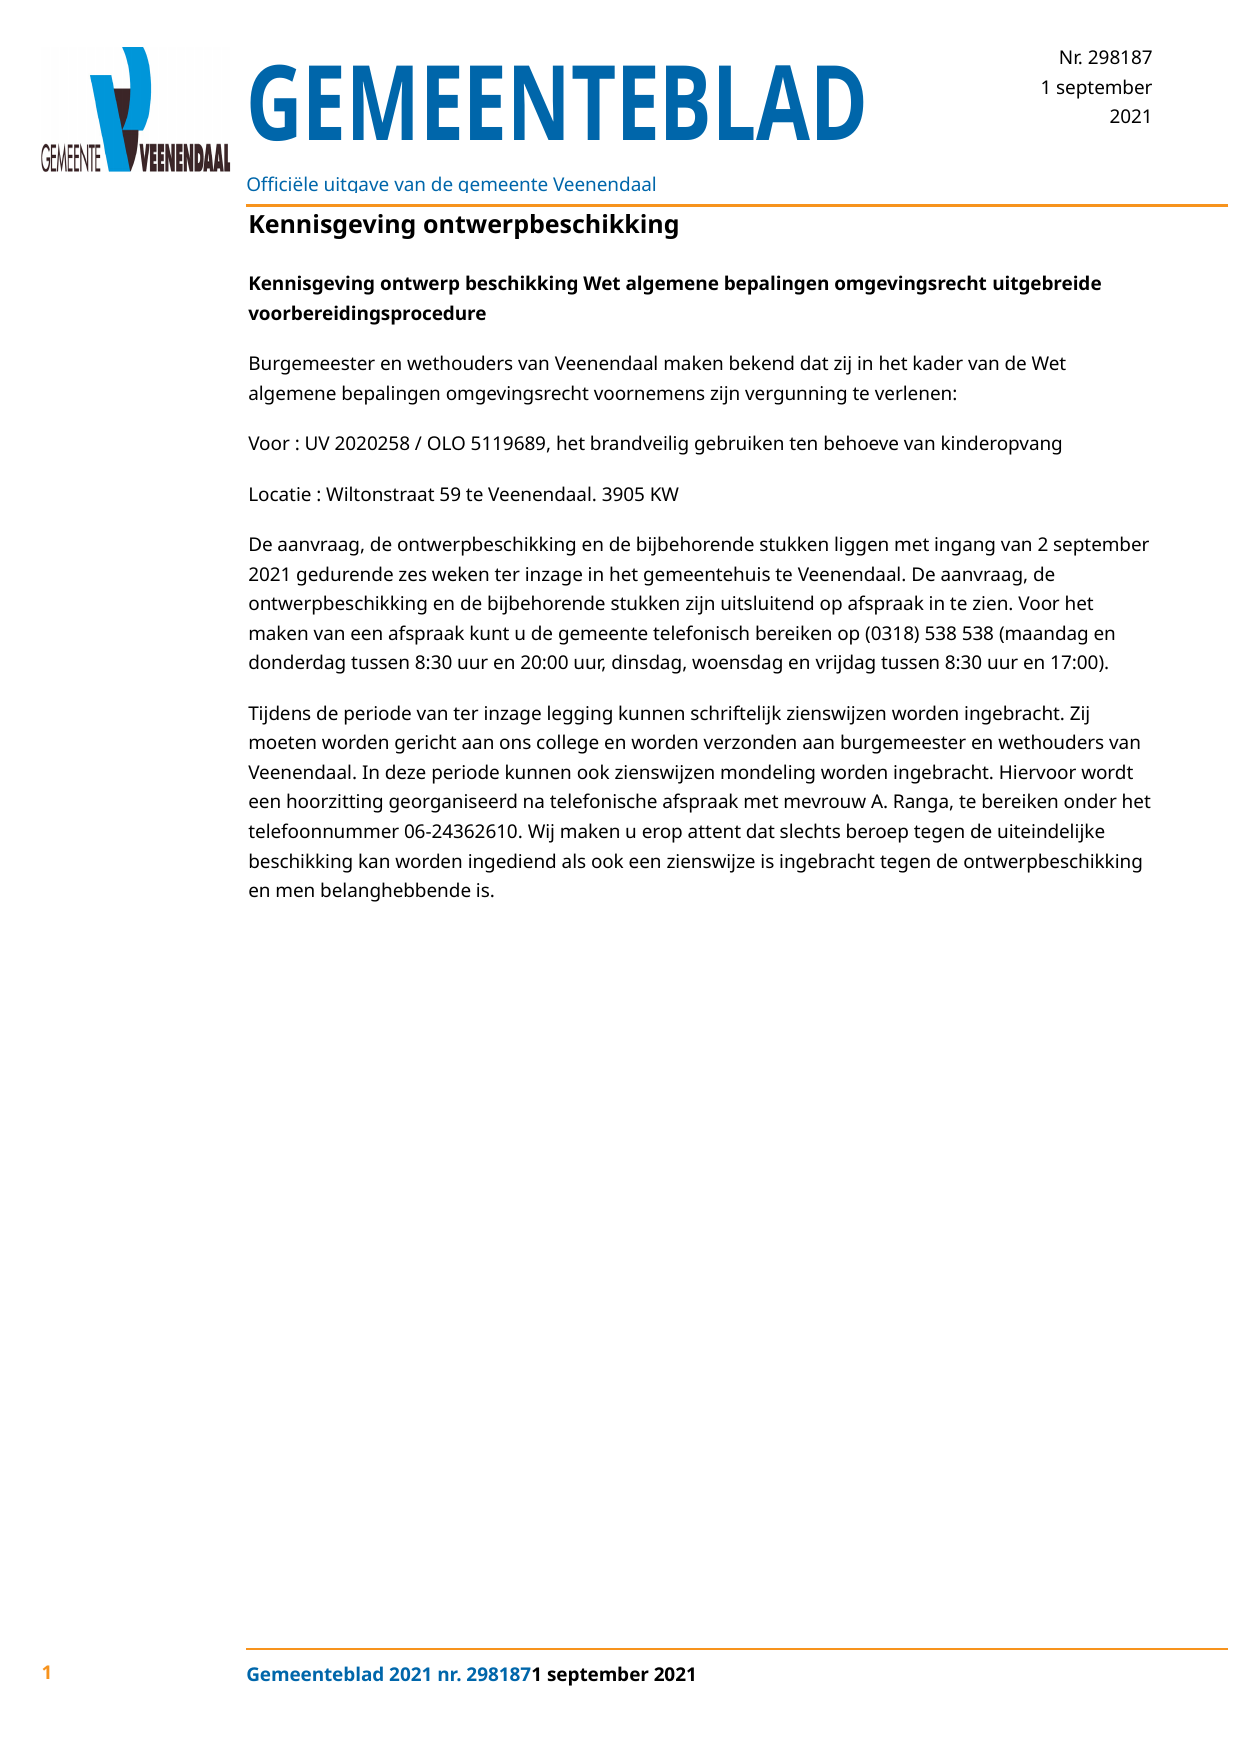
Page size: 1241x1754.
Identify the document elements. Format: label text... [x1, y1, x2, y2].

text Locatie : Wiltonstraat 59 te Veenendaal. 3905 KW [248, 481, 1152, 506]
text Burgemeester en wethouders van Veenendaal maken bekend dat zij in het kader van de Wet algemene bepalingen omgevingsrecht voornemens zijn vergunning te verlenen: [248, 350, 1152, 406]
text Voor : UV 2020258 / OLO 5119689, het brandveilig gebruiken ten behoeve van kinderopvang [248, 430, 1152, 456]
text De aanvraag, de ontwerpbeschikking en de bijbehorende stukken liggen met ingang van 2 september 2021 gedurende zes weken ter inzage in het gemeentehuis te Veenendaal. De aanvraag, de ontwerpbeschikking en de bijbehorende stukken zijn uitsluitend op afspraak in te zien. Voor het maken van een afspraak kunt u de gemeente telefonisch bereiken op (0318) 538 538 (maandag en donderdag tussen 8:30 uur en 20:00 uur, dinsdag, woensdag en vrijdag tussen 8:30 uur en 17:00). [248, 531, 1152, 675]
text Kennisgeving ontwerpbeschikking [248, 207, 1152, 241]
picture [41, 47, 130, 172]
picture [123, 47, 231, 172]
text Tijdens de periode van ter inzage legging kunnen schriftelijk zienswijzen worden ingebracht. Zij moeten worden gericht aan ons college en worden verzonden aan burgemeester en wethouders van Veenendaal. In deze periode kunnen ook zienswijzen mondeling worden ingebracht. Hiervoor wordt een hoorzitting georganiseerd na telefonische afspraak met mevrouw A. Ranga, te bereiken onder het telefoonnummer 06-24362610. Wij maken u erop attent dat slechts beroep tegen de uiteindelijke beschikking kan worden ingediend als ook een zienswijze is ingebracht tegen de ontwerpbeschikking en men belanghebbende is. [248, 700, 1152, 903]
text Kennisgeving ontwerp beschikking Wet algemene bepalingen omgevingsrecht uitgebreide voorbereidingsprocedure [248, 270, 1152, 326]
